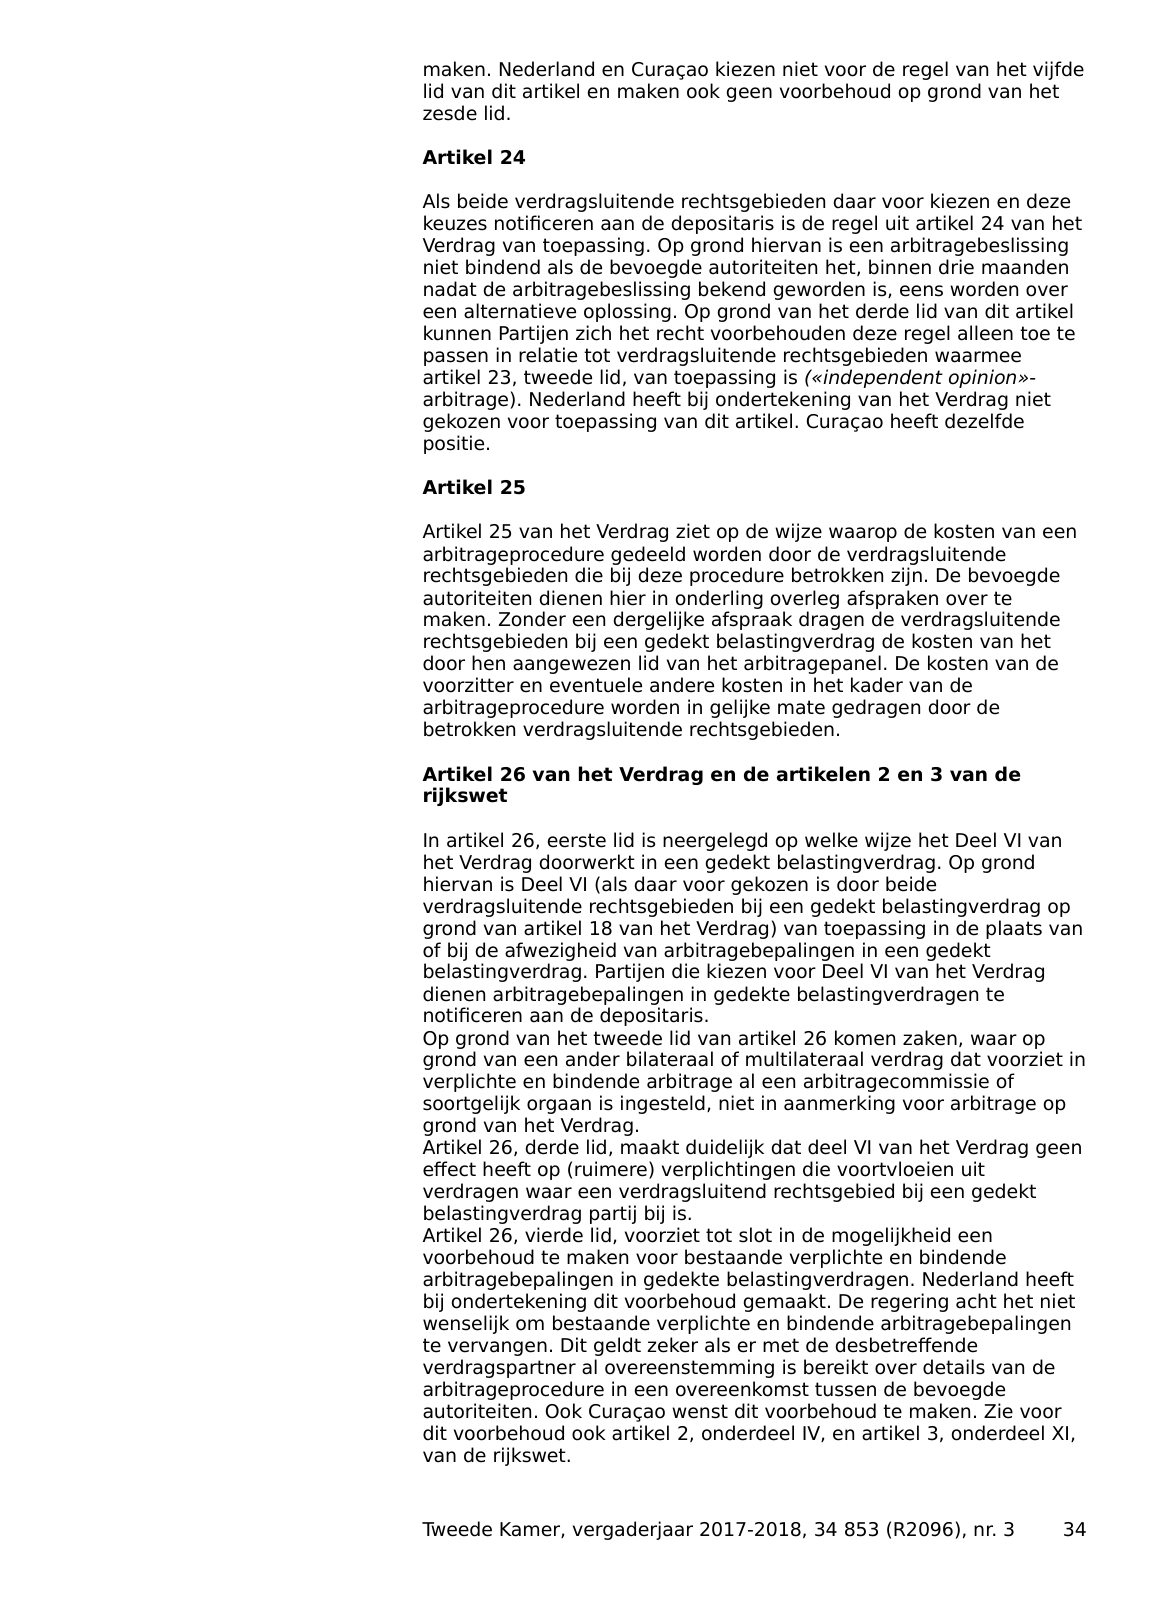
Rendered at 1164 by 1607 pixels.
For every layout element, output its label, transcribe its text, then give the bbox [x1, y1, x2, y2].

subtitle Artikel 25 [422, 477, 1087, 499]
text Artikel 25 van het Verdrag ziet op de wijze waarop de kosten van een arbitrageprocedure gedeeld worden door de verdragsluitende rechtsgebieden die bij deze procedure betrokken zijn. De bevoegde autoriteiten dienen hier in onderling overleg afspraken over te maken. Zonder een dergelijke afspraak dragen de verdragsluitende rechtsgebieden bij een gedekt belastingverdrag de kosten van het door hen aangewezen lid van het arbitragepanel. De kosten van de voorzitter en eventuele andere kosten in het kader van de arbitrageprocedure worden in gelijke mate gedragen door de betrokken verdragsluitende rechtsgebieden. [422, 521, 1087, 741]
text Artikel 26, vierde lid, voorziet tot slot in de mogelijkheid een voorbehoud te maken voor bestaande verplichte en bindende arbitragebepalingen in gedekte belastingverdragen. Nederland heeft bij ondertekening dit voorbehoud gemaakt. De regering acht het niet wenselijk om bestaande verplichte en bindende arbitragebepalingen te vervangen. Dit geldt zeker als er met de desbetreffende verdragspartner al overeenstemming is bereikt over details van de arbitrageprocedure in een overeenkomst tussen de bevoegde autoriteiten. Ook Curaçao wenst dit voorbehoud te maken. Zie voor dit voorbehoud ook artikel 2, onderdeel IV, en artikel 3, onderdeel XI, van de rijkswet. [422, 1225, 1087, 1467]
text Artikel 26, derde lid, maakt duidelijk dat deel VI van het Verdrag geen effect heeft op (ruimere) verplichtingen die voortvloeien uit verdragen waar een verdragsluitend rechtsgebied bij een gedekt belastingverdrag partij bij is. [422, 1137, 1087, 1225]
text maken. Nederland en Curaçao kiezen niet voor de regel van het vijfde lid van dit artikel en maken ook geen voorbehoud op grond van het zesde lid. [422, 59, 1087, 125]
text Op grond van het tweede lid van artikel 26 komen zaken, waar op grond van een ander bilateraal of multilateraal verdrag dat voorziet in verplichte en bindende arbitrage al een arbitragecommissie of soortgelijk orgaan is ingesteld, niet in aanmerking voor arbitrage op grond van het Verdrag. [422, 1027, 1087, 1137]
subtitle Artikel 26 van het Verdrag en de artikelen 2 en 3 van de rijkswet [422, 763, 1087, 807]
text In artikel 26, eerste lid is neergelegd op welke wijze het Deel VI van het Verdrag doorwerkt in een gedekt belastingverdrag. Op grond hiervan is Deel VI (als daar voor gekozen is door beide verdragsluitende rechtsgebieden bij een gedekt belastingverdrag op grond van artikel 18 van het Verdrag) van toepassing in de plaats van of bij de afwezigheid van arbitragebepalingen in een gedekt belastingverdrag. Partijen die kiezen voor Deel VI van het Verdrag dienen arbitragebepalingen in gedekte belastingverdragen te notificeren aan de depositaris. [422, 829, 1087, 1027]
text Als beide verdragsluitende rechtsgebieden daar voor kiezen en deze keuzes notificeren aan de depositaris is de regel uit artikel 24 van het Verdrag van toepassing. Op grond hiervan is een arbitragebeslissing niet bindend als de bevoegde autoriteiten het, binnen drie maanden nadat de arbitragebeslissing bekend geworden is, eens worden over een alternatieve oplossing. Op grond van het derde lid van dit artikel kunnen Partijen zich het recht voorbehouden deze regel alleen toe te passen in relatie tot verdragsluitende rechtsgebieden waarmee artikel 23, tweede lid, van toepassing is («independent opinion»-arbitrage). Nederland heeft bij ondertekening van het Verdrag niet gekozen voor toepassing van dit artikel. Curaçao heeft dezelfde positie. [422, 191, 1087, 455]
subtitle Artikel 24 [422, 147, 1087, 169]
